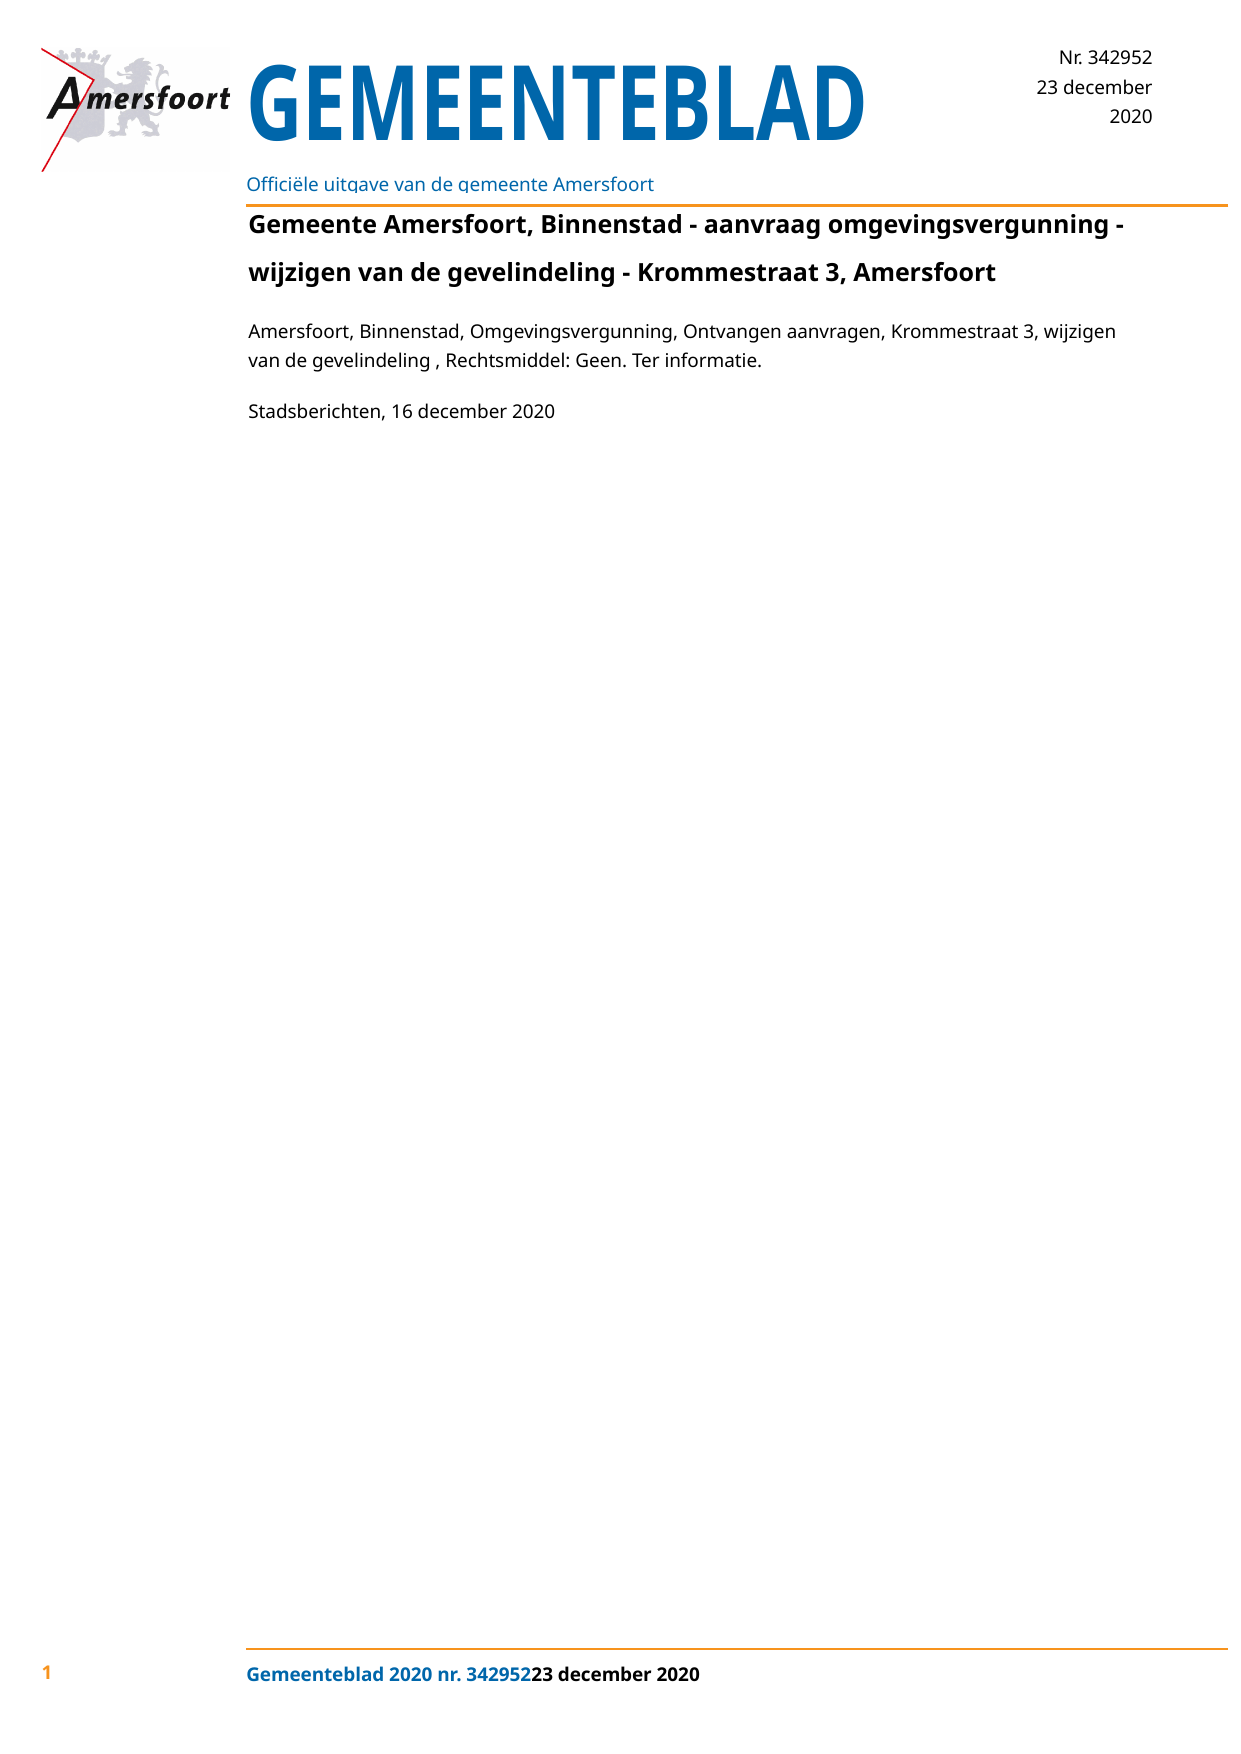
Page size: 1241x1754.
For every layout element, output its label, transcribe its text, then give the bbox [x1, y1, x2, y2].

text Amersfoort, Binnenstad, Omgevingsvergunning, Ontvangen aanvragen, Krommestraat 3, wijzigen van de gevelindeling , Rechtsmiddel: Geen. Ter informatie. [248, 318, 1152, 373]
text Stadsberichten, 16 december 2020 [248, 398, 1152, 424]
picture [41, 47, 231, 172]
text Gemeente Amersfoort, Binnenstad - aanvraag omgevingsvergunning - wijzigen van de gevelindeling - Krommestraat 3, Amersfoort [248, 207, 1152, 288]
